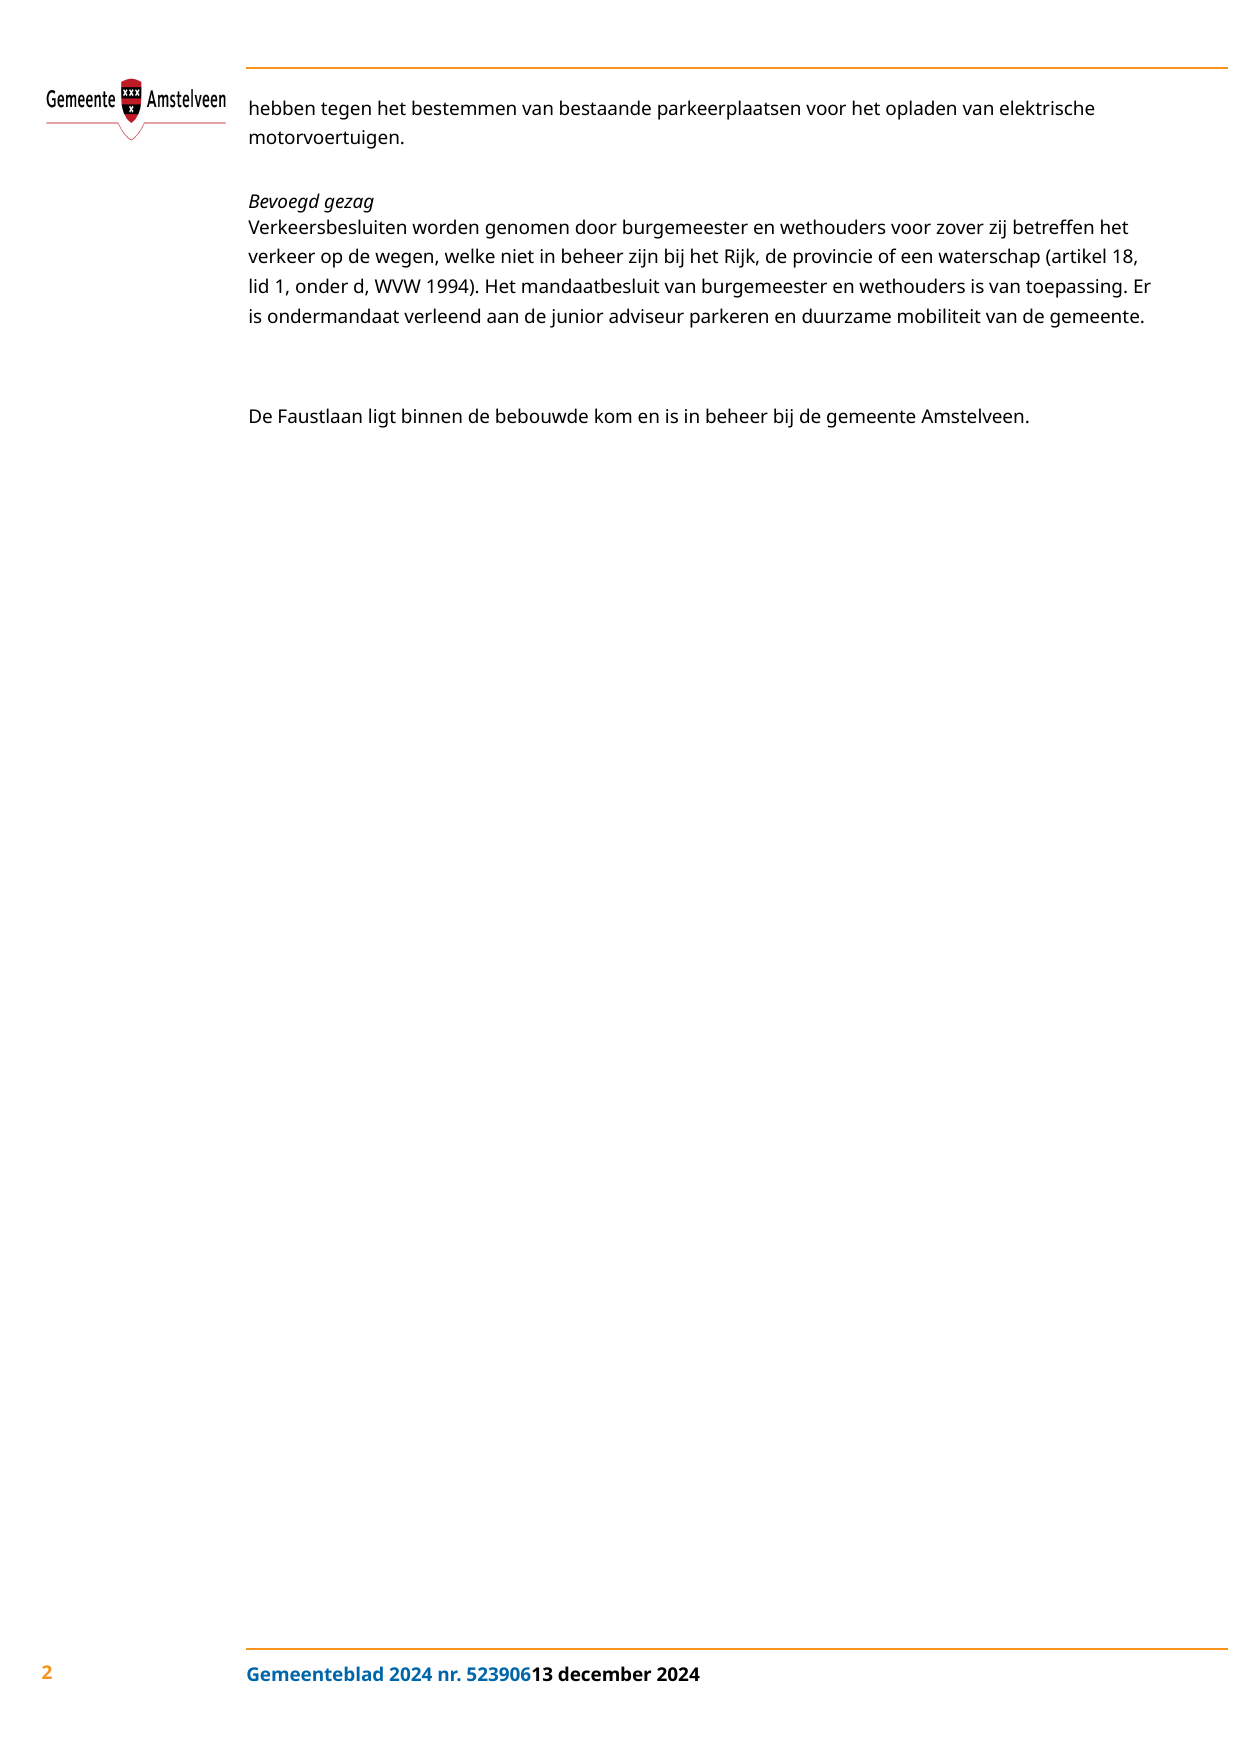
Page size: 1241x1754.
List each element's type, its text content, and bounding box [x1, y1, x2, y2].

picture [41, 47, 231, 172]
text De Faustlaan ligt binnen de bebouwde kom en is in beheer bij de gemeente Amstelveen. [248, 404, 1152, 429]
text Verkeersbesluiten worden genomen door burgemeester en wethouders voor zover zij betreffen het verkeer op de wegen, welke niet in beheer zijn bij het Rijk, de provincie of een waterschap (artikel 18, lid 1, onder d, WVW 1994). Het mandaatbesluit van burgemeester en wethouders is van toepassing. Er is ondermandaat verleend aan de junior adviseur parkeren en duurzame mobiliteit van de gemeente. [248, 214, 1152, 328]
text Bevoegd gezag [248, 188, 1152, 214]
text hebben tegen het bestemmen van bestaande parkeerplaatsen voor het opladen van elektrische motorvoertuigen. [248, 95, 1152, 150]
